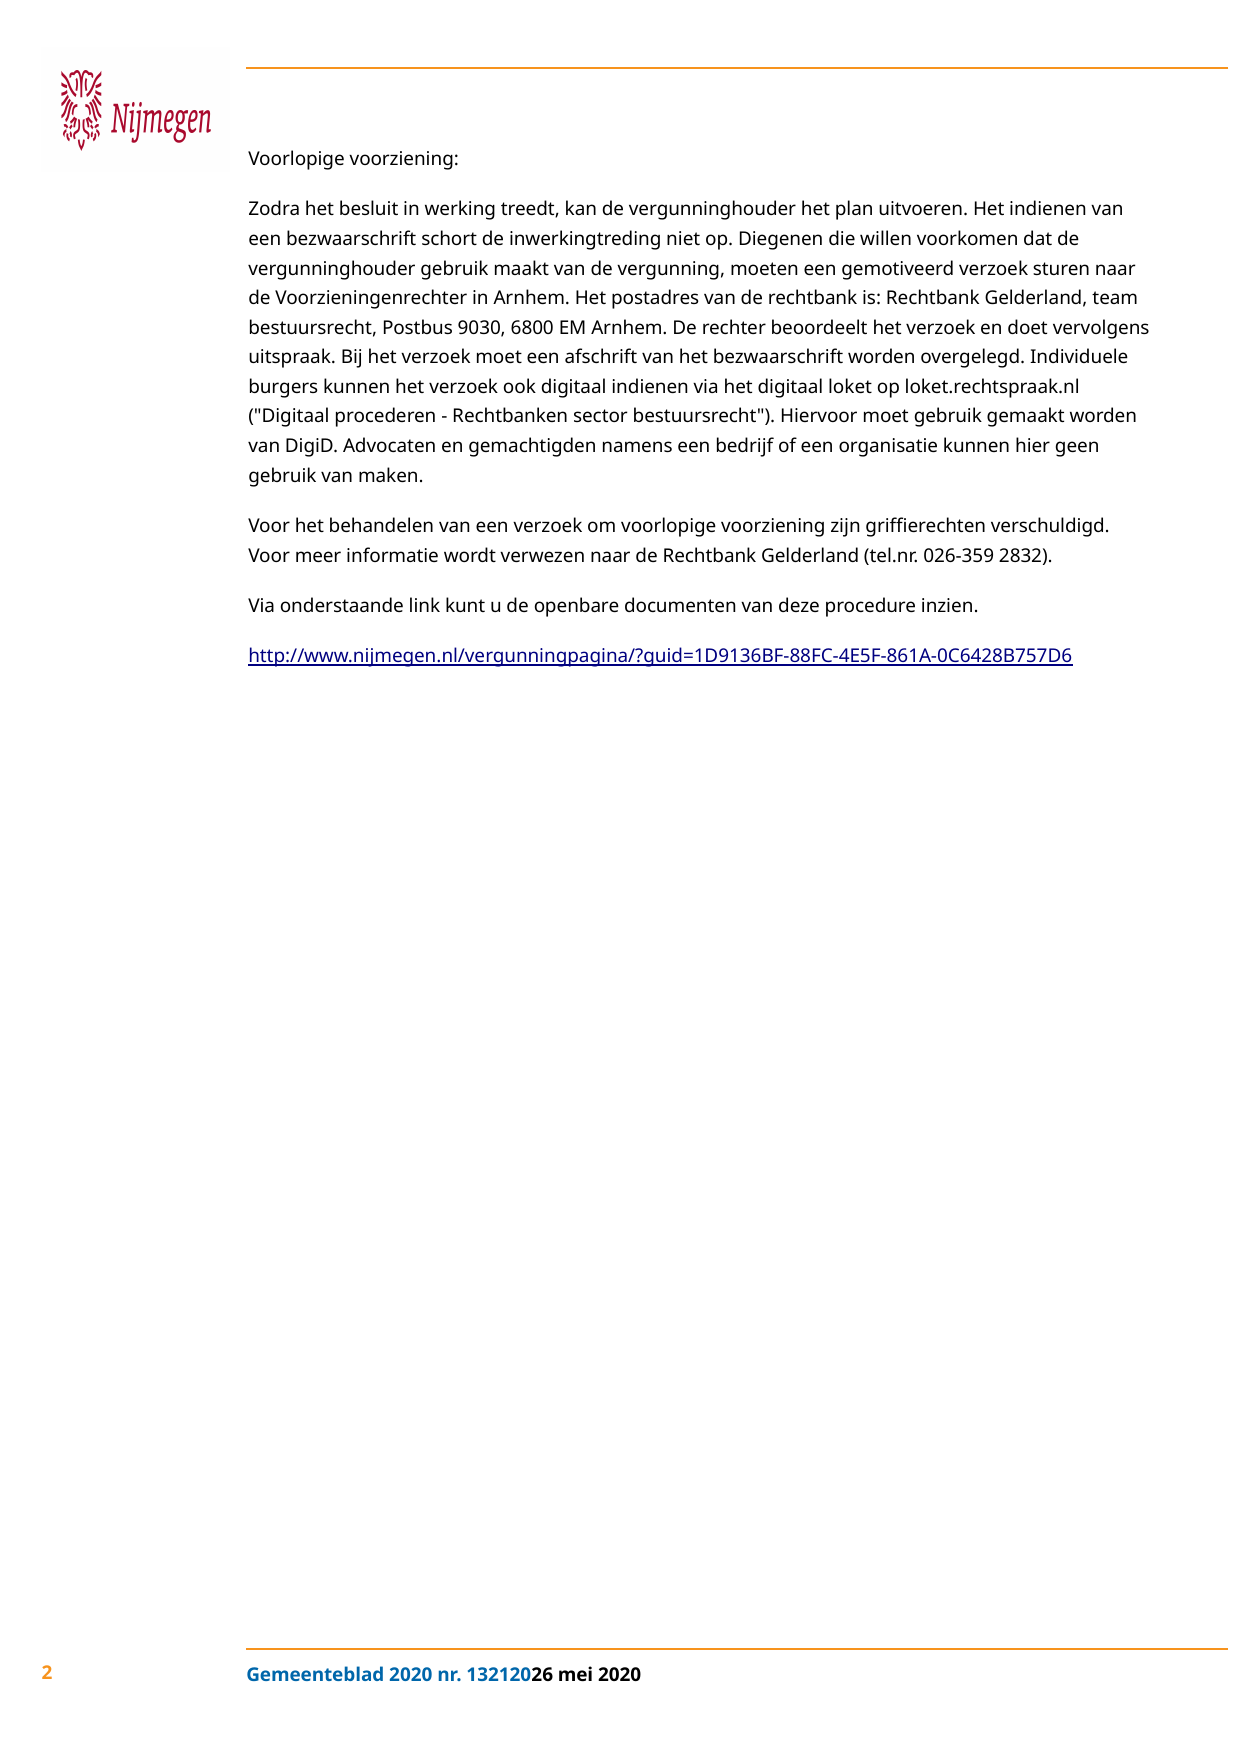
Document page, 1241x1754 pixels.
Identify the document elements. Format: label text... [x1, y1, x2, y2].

text Zodra het besluit in werking treedt, kan de vergunninghouder het plan uitvoeren. Het indienen van een bezwaarschrift schort de inwerkingtreding niet op. Diegenen die willen voorkomen dat de vergunninghouder gebruik maakt van de vergunning, moeten een gemotiveerd verzoek sturen naar de Voorzieningenrechter in Arnhem. Het postadres van de rechtbank is: Rechtbank Gelderland, team bestuursrecht, Postbus 9030, 6800 EM Arnhem. De rechter beoordeelt het verzoek en doet vervolgens uitspraak. Bij het verzoek moet een afschrift van het bezwaarschrift worden overgelegd. Individuele burgers kunnen het verzoek ook digitaal indienen via het digitaal loket op loket.rechtspraak.nl ("Digitaal procederen - Rechtbanken sector bestuursrecht"). Hiervoor moet gebruik gemaakt worden van DigiD. Advocaten en gemachtigden namens een bedrijf of een organisatie kunnen hier geen gebruik van maken. [248, 196, 1152, 488]
text Voor het behandelen van een verzoek om voorlopige voorziening zijn griffierechten verschuldigd. Voor meer informatie wordt verwezen naar de Rechtbank Gelderland (tel.nr. 026-359 2832). [248, 512, 1152, 568]
text Voorlopige voorziening: [248, 145, 1152, 171]
text Via onderstaande link kunt u de openbare documenten van deze procedure inzien. [248, 592, 1152, 618]
picture [41, 47, 231, 172]
text http://www.nijmegen.nl/vergunningpagina/?guid=1D9136BF-88FC-4E5F-861A-0C6428B757D6 [248, 643, 1152, 668]
